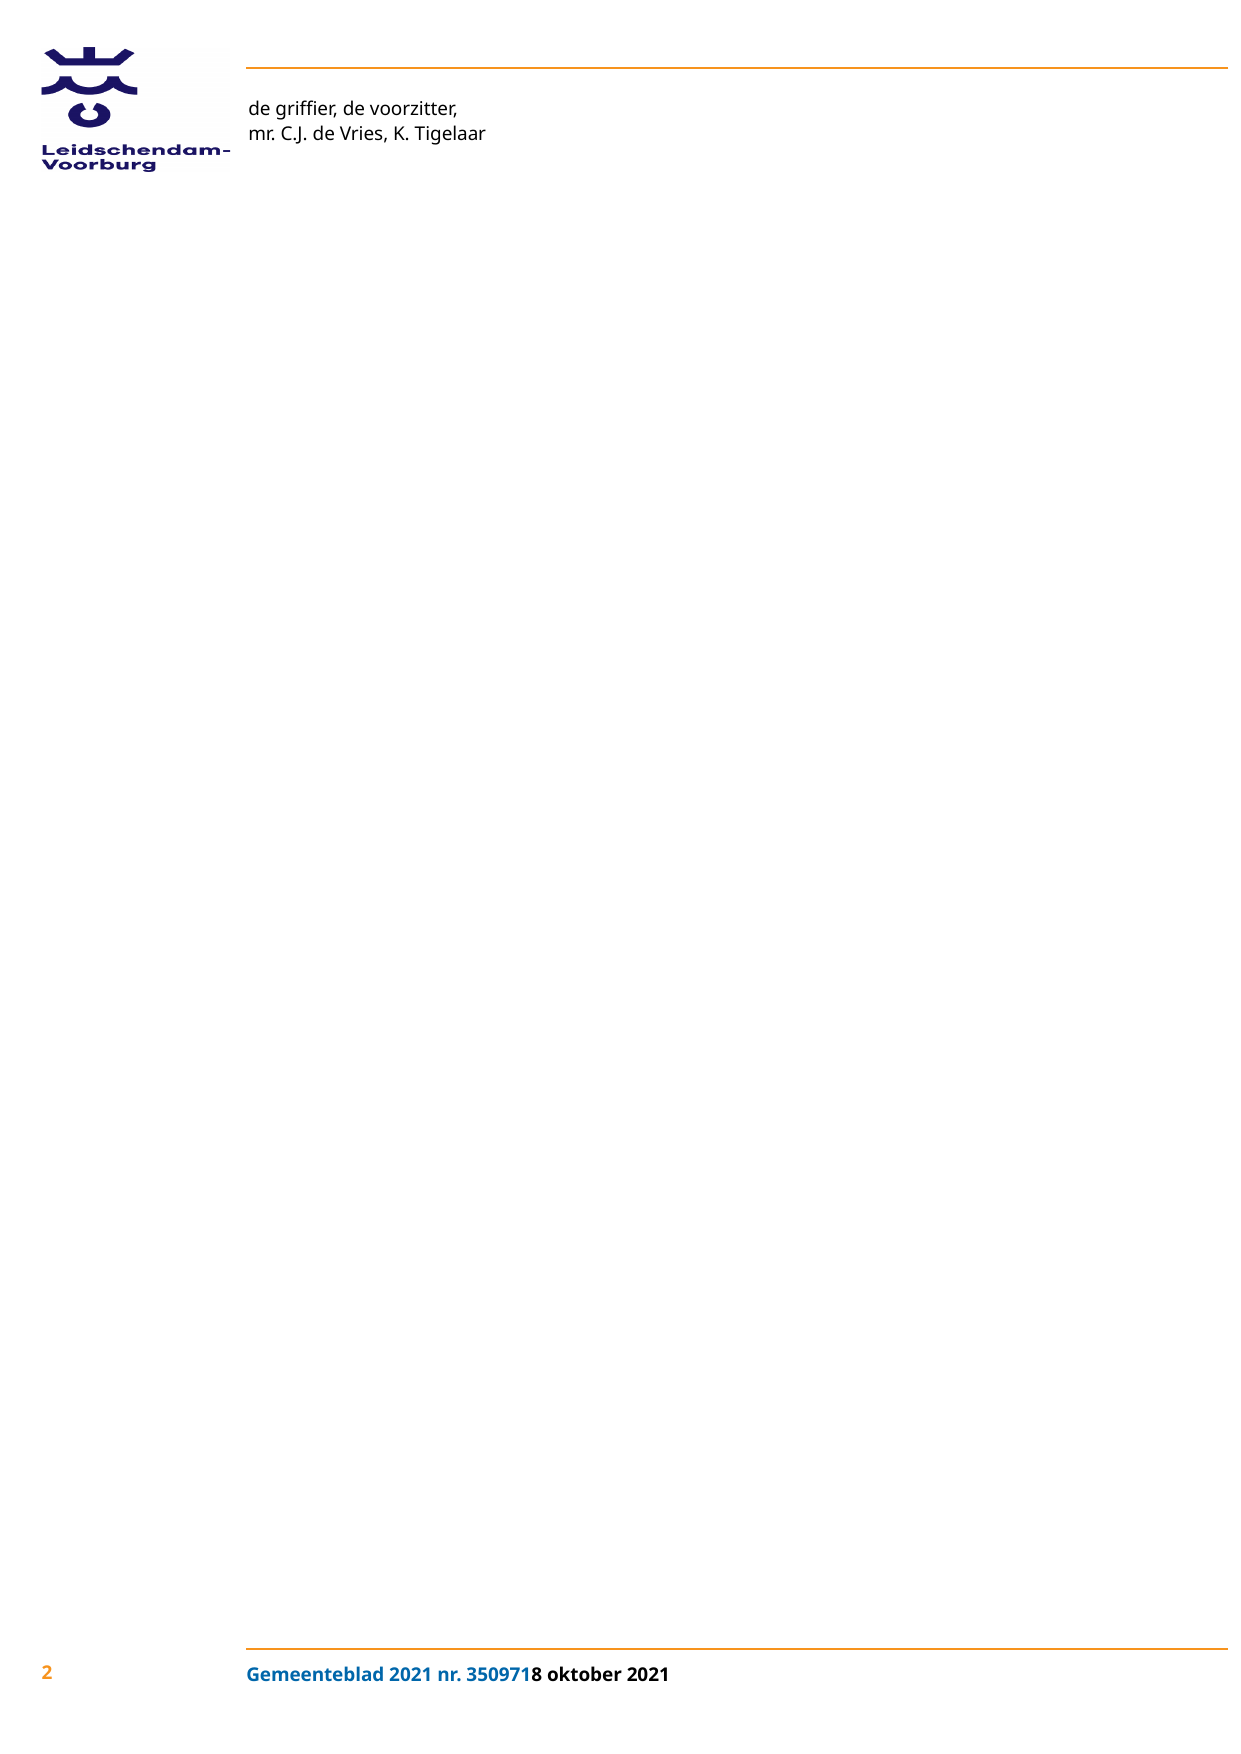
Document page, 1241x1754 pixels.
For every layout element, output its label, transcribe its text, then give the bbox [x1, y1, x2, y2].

picture [41, 47, 231, 172]
text mr. C.J. de Vries, K. Tigelaar [248, 121, 1152, 146]
text de griffier, de voorzitter, [248, 95, 1152, 121]
